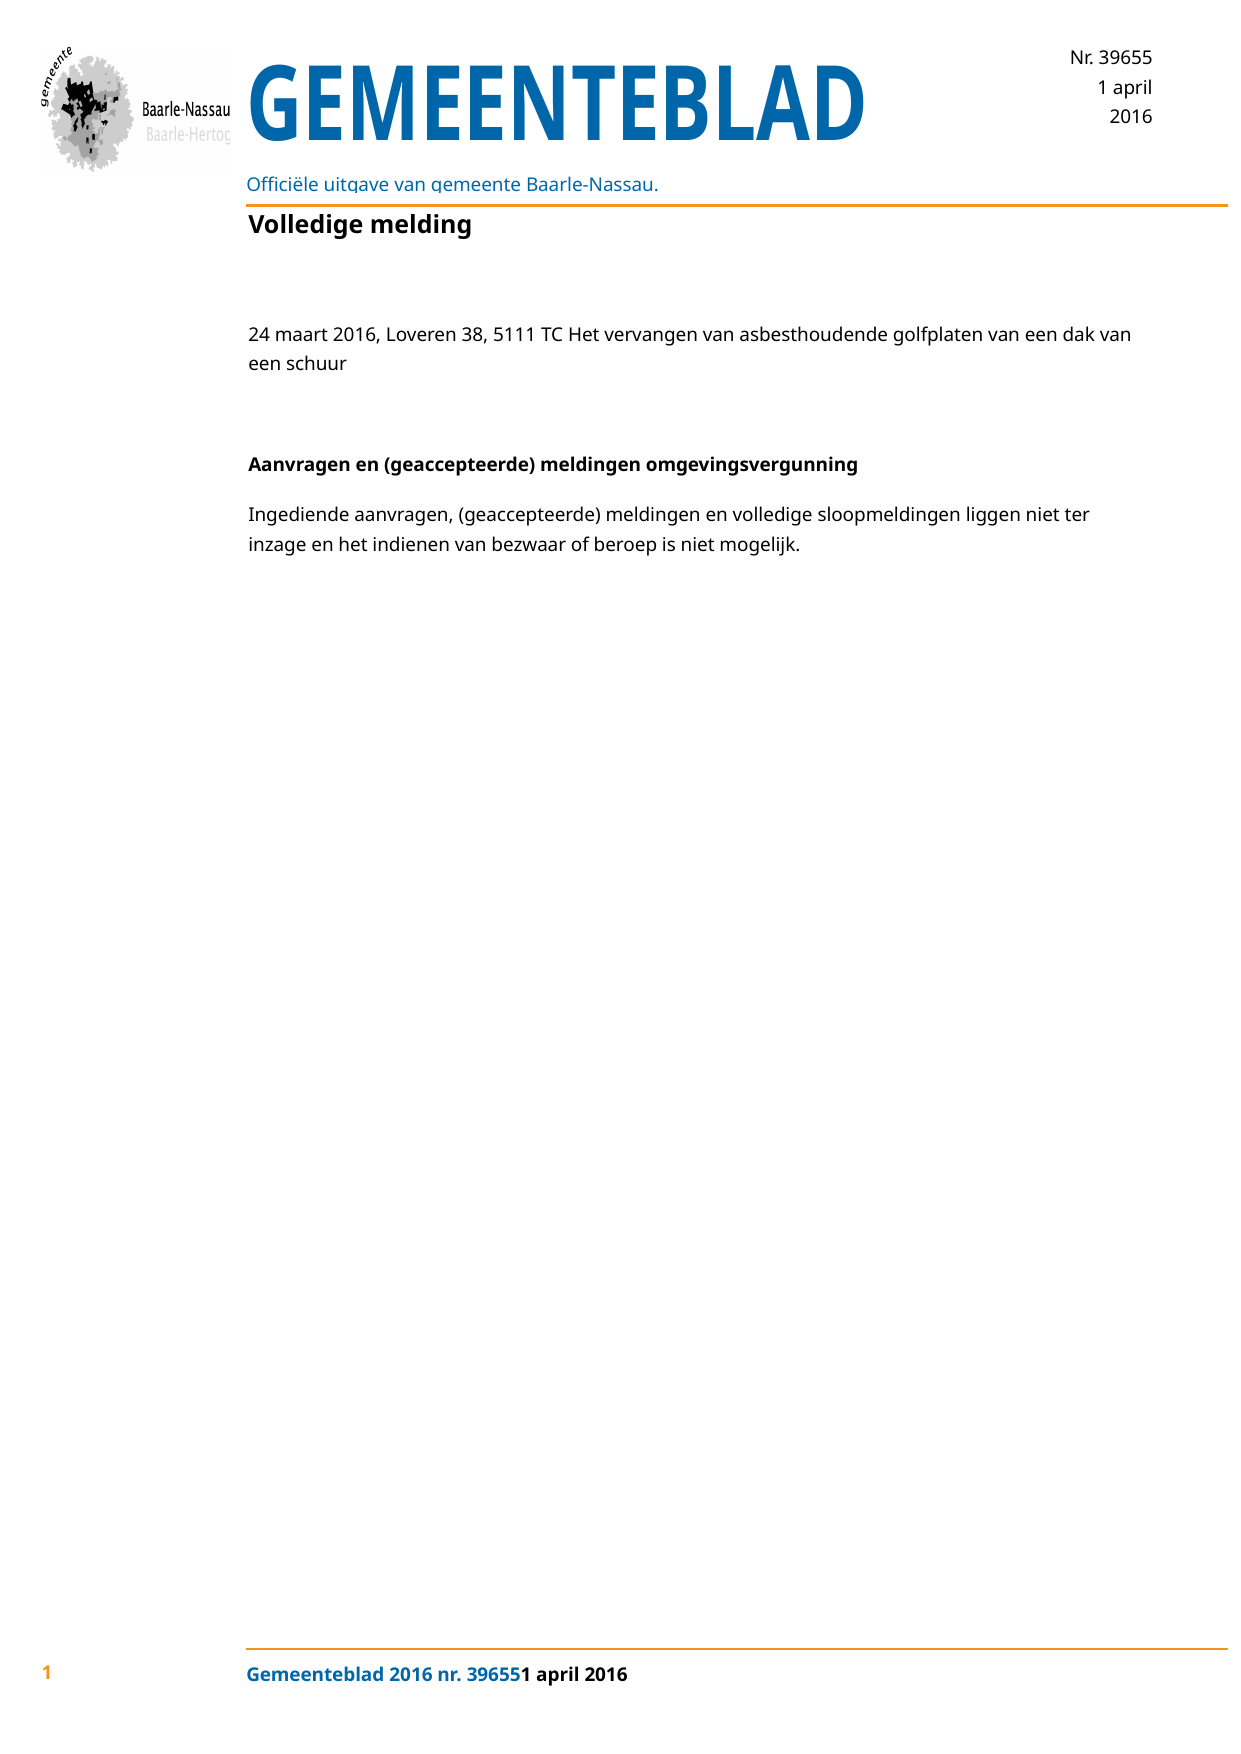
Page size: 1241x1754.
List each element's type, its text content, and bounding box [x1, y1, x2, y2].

text Aanvragen en (geaccepteerde) meldingen omgevingsvergunning [248, 451, 1152, 477]
picture [41, 47, 231, 172]
text Volledige melding [248, 207, 1152, 241]
text Ingediende aanvragen, (geaccepteerde) meldingen en volledige sloopmeldingen liggen niet ter inzage en het indienen van bezwaar of beroep is niet mogelijk. [248, 502, 1152, 557]
text 24 maart 2016, Loveren 38, 5111 TC Het vervangen van asbesthoudende golfplaten van een dak van een schuur [248, 321, 1152, 376]
